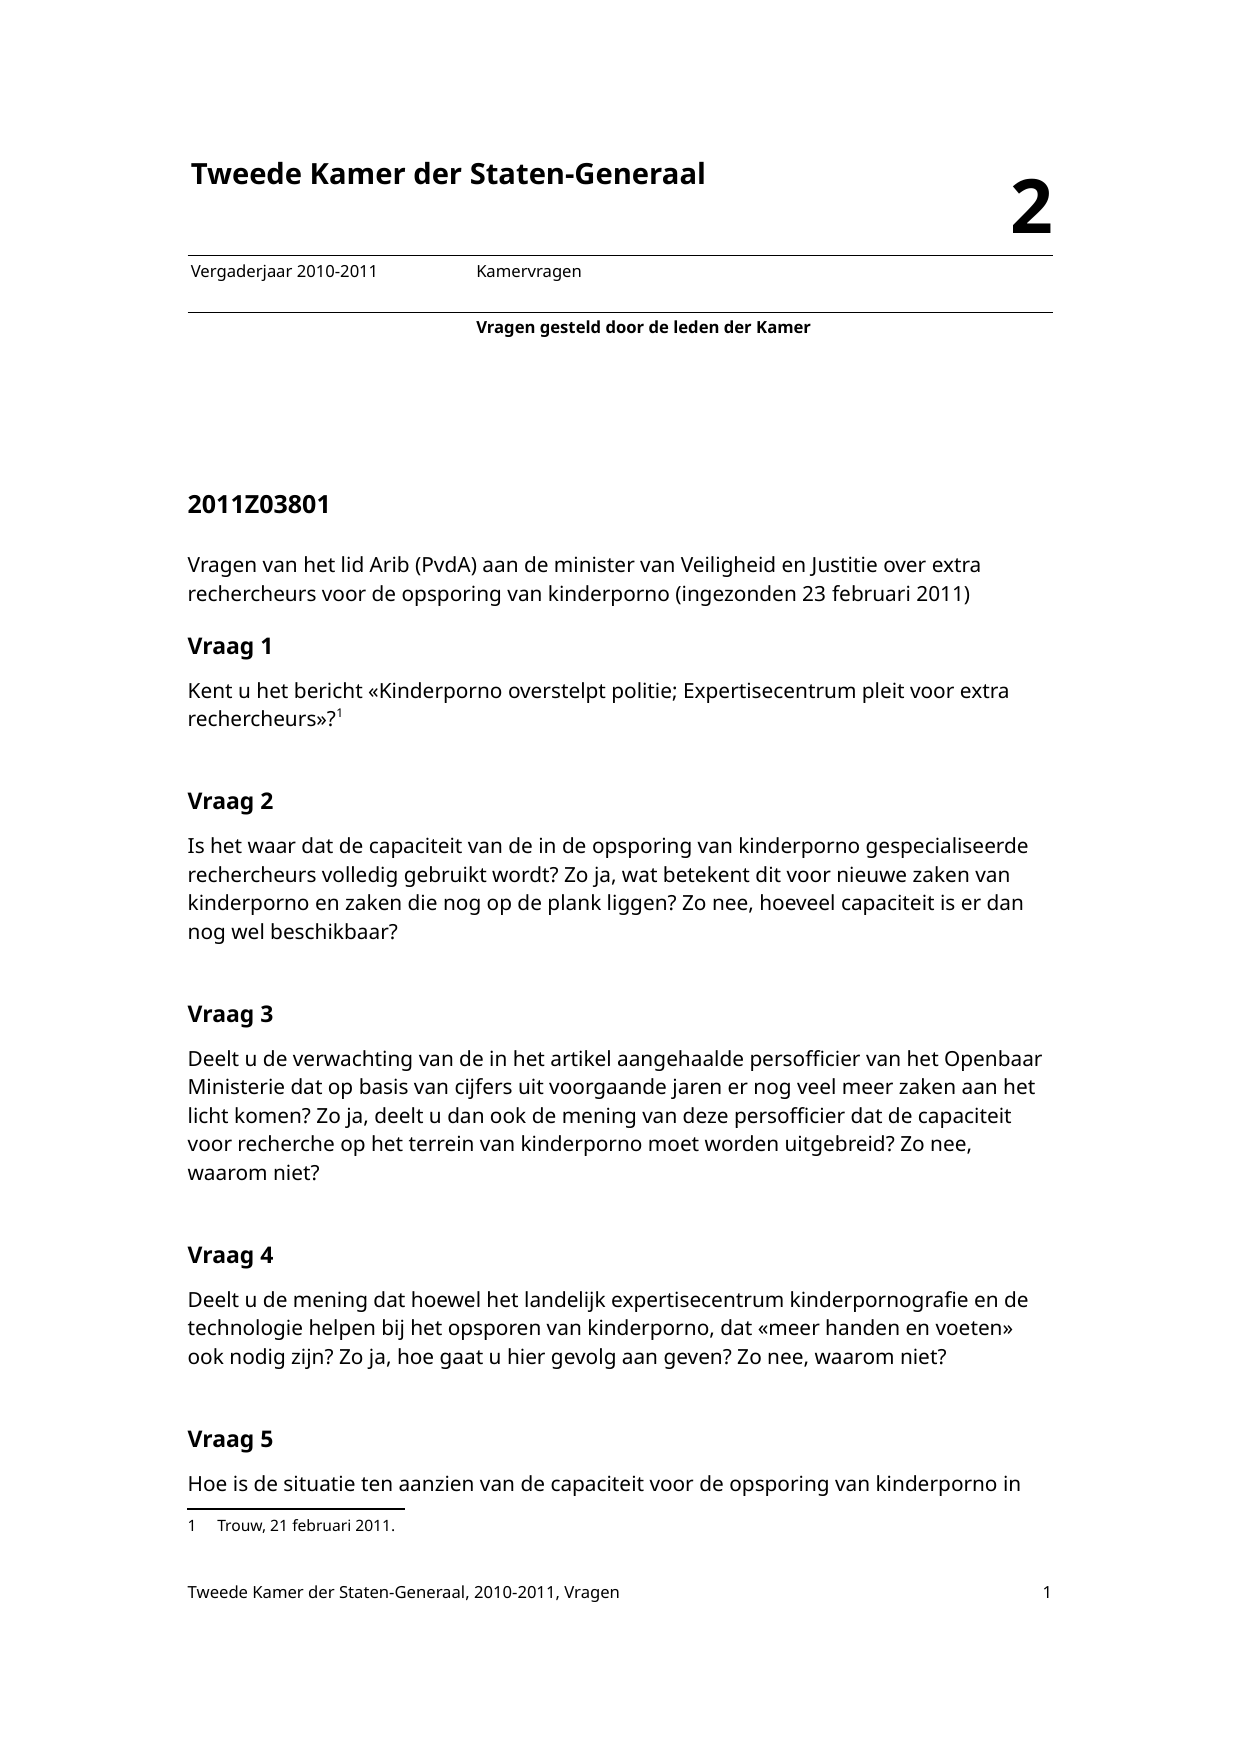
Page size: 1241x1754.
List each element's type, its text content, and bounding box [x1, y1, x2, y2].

text Deelt u de mening dat hoewel het landelijk expertisecentrum kinderpornografie en de technologie helpen bij het opsporen van kinderporno, dat «meer handen en voeten» ook nodig zijn? Zo ja, hoe gaat u hier gevolg aan geven? Zo nee, waarom niet? [187, 1285, 1053, 1370]
subtitle Vraag 3 [187, 998, 1053, 1029]
table_header Tweede Kamer der Staten-Generaal [188, 150, 879, 255]
table_cell [188, 313, 473, 339]
table_header 2 [880, 150, 1053, 255]
text Is het waar dat de capaciteit van de in de opsporing van kinderporno gespecialiseerde rechercheurs volledig gebruikt wordt? Zo ja, wat betekent dit voor nieuwe zaken van kinderporno en zaken die nog op de plank liggen? Zo nee, hoeveel capaciteit is er dan nog wel beschikbaar? [187, 832, 1053, 945]
subtitle Vraag 1 [187, 630, 1053, 661]
table_cell Vragen gesteld door de leden der Kamer [473, 313, 1053, 339]
text Vragen van het lid Arib (PvdA) aan de minister van Veiligheid en Justitie over extra rechercheurs voor de opsporing van kinderporno (ingezonden 23 februari 2011) [187, 550, 1053, 607]
text Hoe is de situatie ten aanzien van de capaciteit voor de opsporing van kinderporno in [187, 1469, 1053, 1497]
text 2011Z03801 [187, 487, 1053, 521]
subtitle Vraag 2 [187, 785, 1053, 817]
subtitle Vraag 5 [187, 1423, 1053, 1454]
subtitle Vraag 4 [187, 1239, 1053, 1270]
table_cell Kamervragen [473, 256, 1053, 312]
table_cell Vergaderjaar 2010-2011 [188, 256, 473, 312]
text Trouw, 21 februari 2011. [187, 1508, 1053, 1536]
text Deelt u de verwachting van de in het artikel aangehaalde persofficier van het Openbaar Ministerie dat op basis van cijfers uit voorgaande jaren er nog veel meer zaken aan het licht komen? Zo ja, deelt u dan ook de mening van deze persofficier dat de capaciteit voor recherche op het terrein van kinderporno moet worden uitgebreid? Zo nee, waarom niet? [187, 1044, 1053, 1186]
text Kent u het bericht «Kinderporno overstelpt politie; Expertisecentrum pleit voor extra rechercheurs»? [187, 676, 1053, 733]
